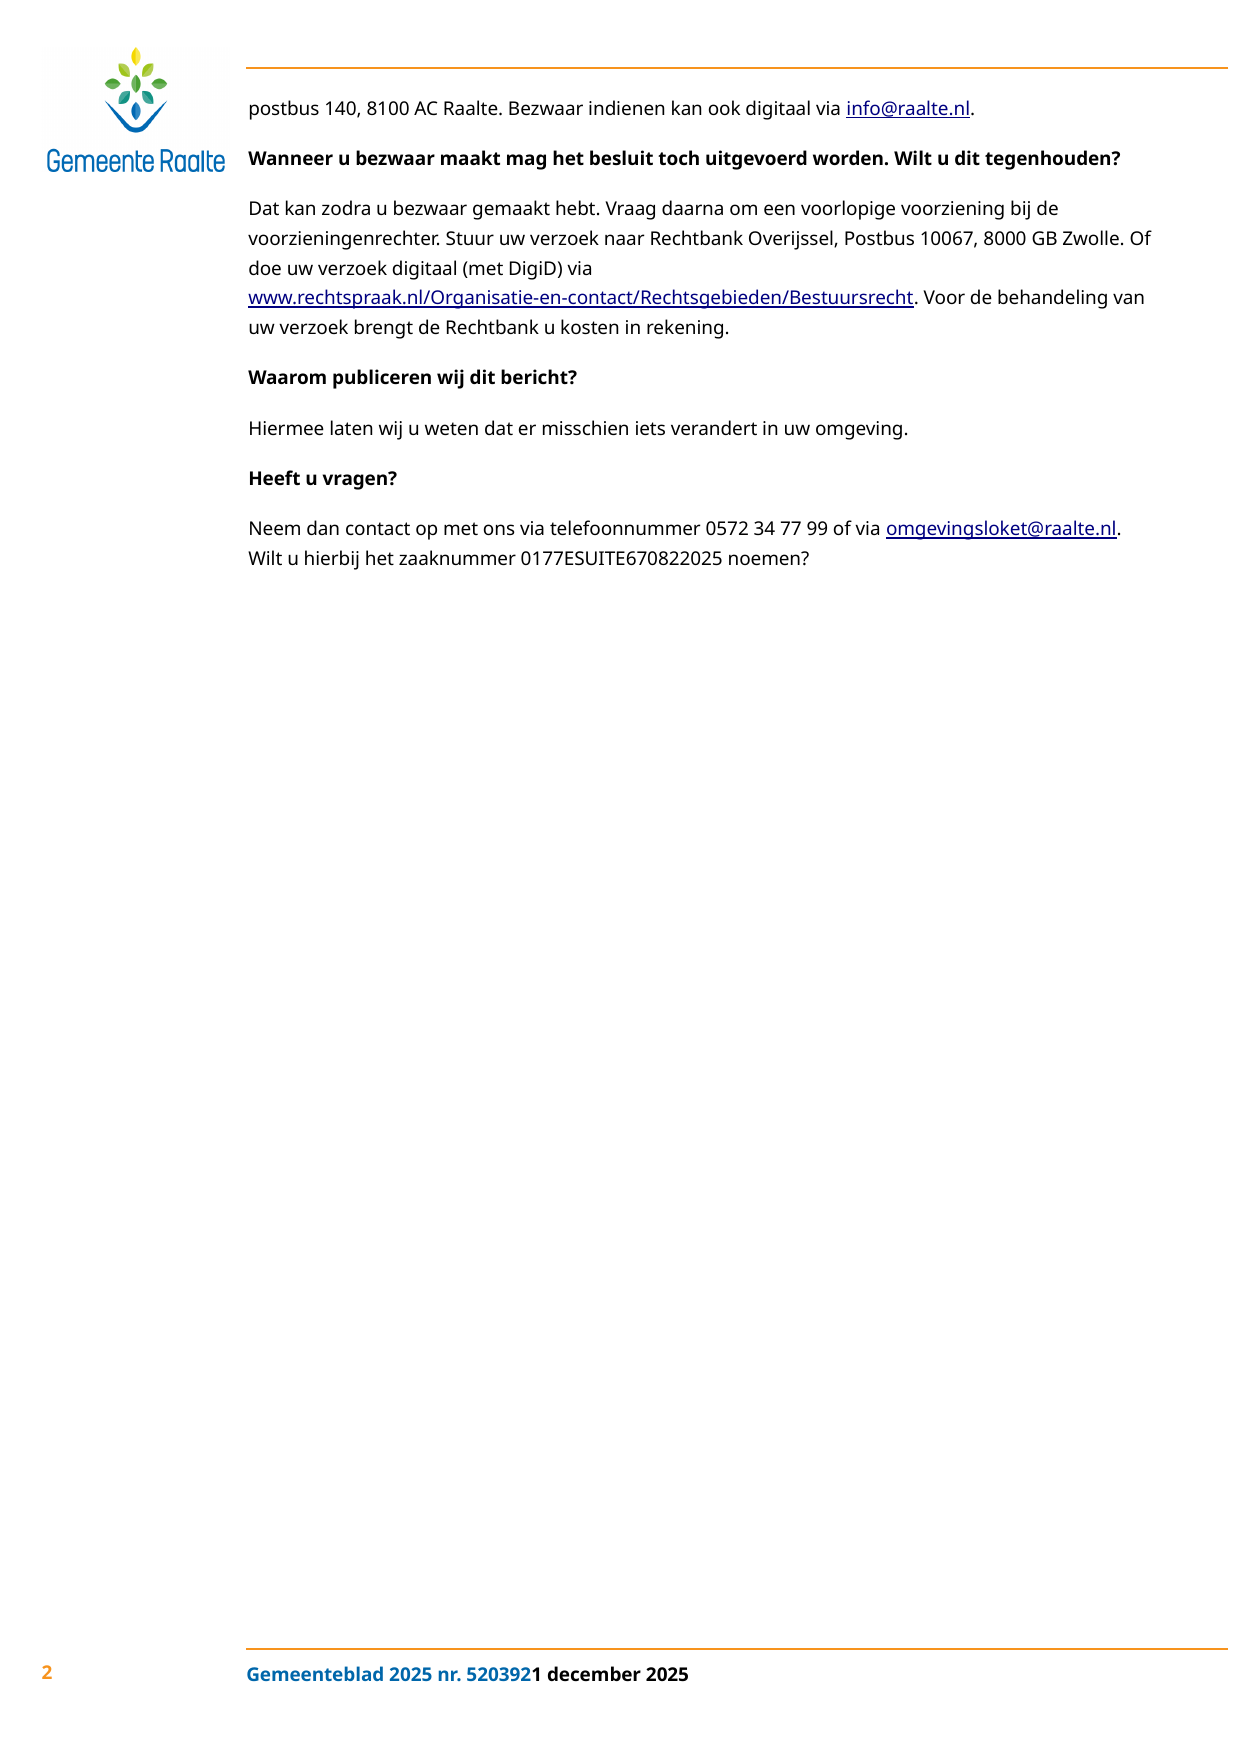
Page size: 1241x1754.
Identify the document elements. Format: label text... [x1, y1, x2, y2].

text Dat kan zodra u bezwaar gemaakt hebt. Vraag daarna om een voorlopige voorziening bij de voorzieningenrechter. Stuur uw verzoek naar Rechtbank Overijssel, Postbus 10067, 8000 GB Zwolle. Of doe uw verzoek digitaal (met DigiD) via www.rechtspraak.nl/Organisatie-en-contact/Rechtsgebieden/Bestuursrecht. Voor de behandeling van uw verzoek brengt de Rechtbank u kosten in rekening. [248, 196, 1152, 340]
text postbus 140, 8100 AC Raalte. Bezwaar indienen kan ook digitaal via info@raalte.nl. [248, 95, 1152, 121]
text Waarom publiceren wij dit bericht? [248, 364, 1152, 390]
picture [41, 47, 231, 172]
text Hiermee laten wij u weten dat er misschien iets verandert in uw omgeving. [248, 415, 1152, 441]
text Neem dan contact op met ons via telefoonnummer 0572 34 77 99 of via omgevingsloket@raalte.nl. Wilt u hierbij het zaaknummer 0177ESUITE670822025 noemen? [248, 516, 1152, 571]
text Wanneer u bezwaar maakt mag het besluit toch uitgevoerd worden. Wilt u dit tegenhouden? [248, 145, 1152, 171]
text Heeft u vragen? [248, 465, 1152, 491]
